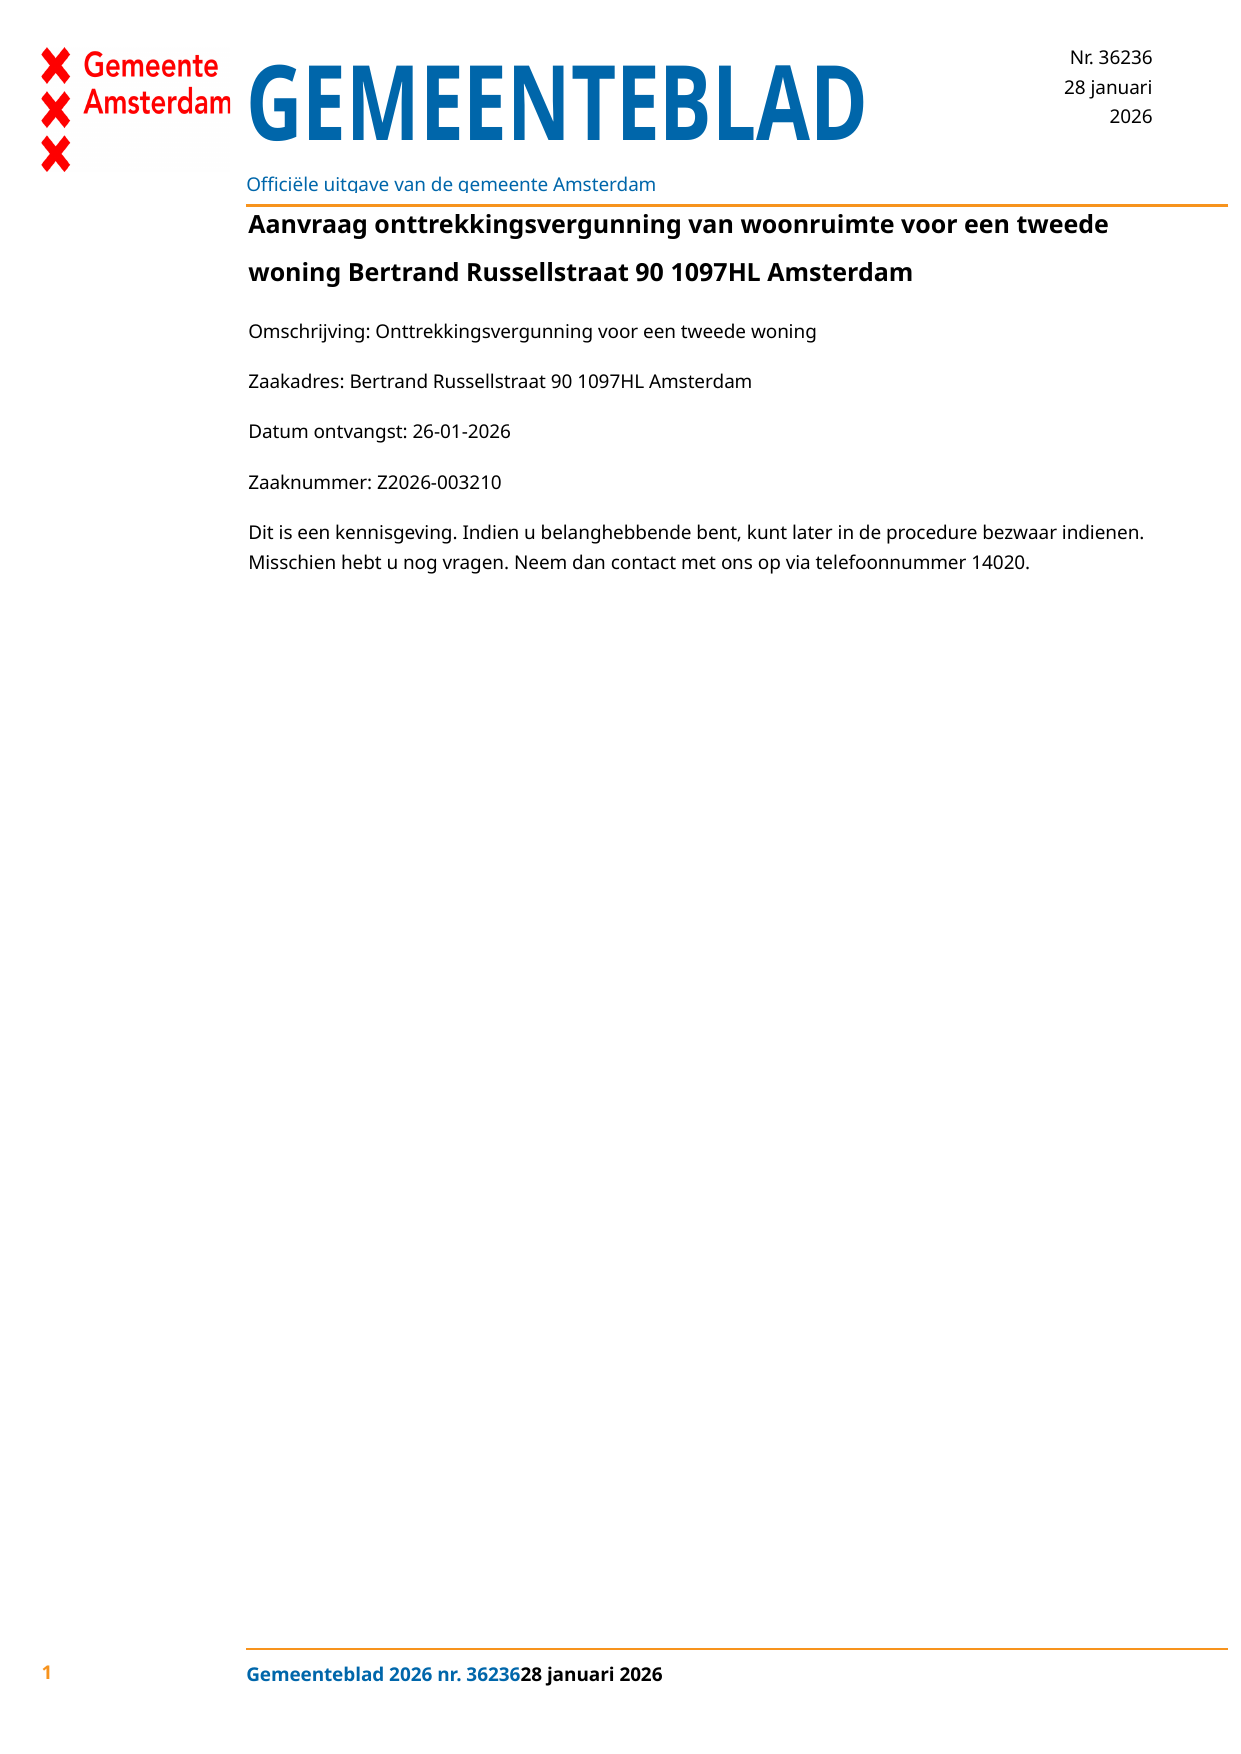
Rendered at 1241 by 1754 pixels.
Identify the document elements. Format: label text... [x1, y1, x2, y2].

text Datum ontvangst: 26-01-2026 [248, 419, 1152, 444]
text Omschrijving: Onttrekkingsvergunning voor een tweede woning [248, 318, 1152, 344]
text Dit is een kennisgeving. Indien u belanghebbende bent, kunt later in de procedure bezwaar indienen. Misschien hebt u nog vragen. Neem dan contact met ons op via telefoonnummer 14020. [248, 519, 1152, 575]
text Aanvraag onttrekkingsvergunning van woonruimte voor een tweede woning Bertrand Russellstraat 90 1097HL Amsterdam [248, 207, 1152, 288]
text Zaaknummer: Z2026-003210 [248, 469, 1152, 495]
text Zaakadres: Bertrand Russellstraat 90 1097HL Amsterdam [248, 368, 1152, 394]
picture [41, 47, 231, 172]
